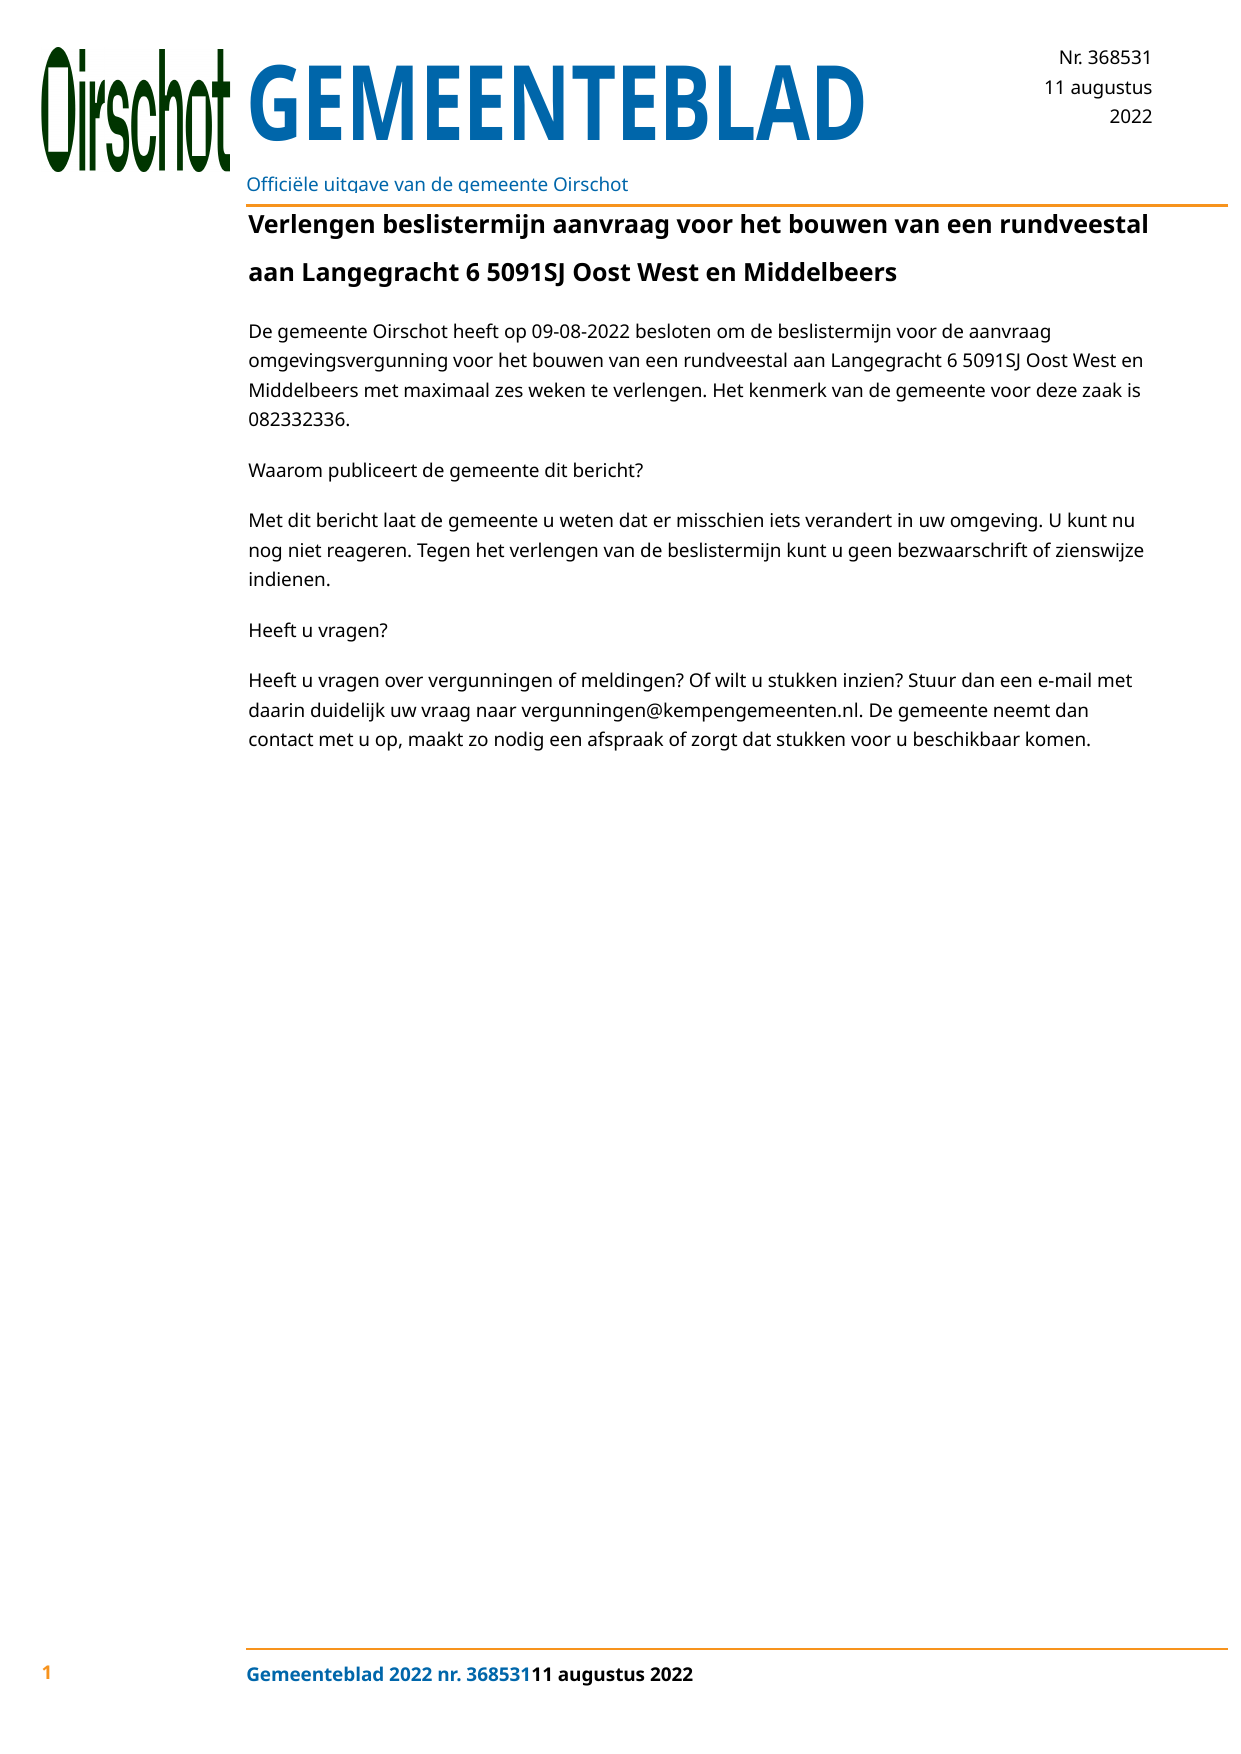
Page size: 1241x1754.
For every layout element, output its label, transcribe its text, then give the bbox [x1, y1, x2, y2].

text Met dit bericht laat de gemeente u weten dat er misschien iets verandert in uw omgeving. U kunt nu nog niet reageren. Tegen het verlengen van de beslistermijn kunt u geen bezwaarschrift of zienswijze indienen. [248, 507, 1152, 592]
text Heeft u vragen? [248, 617, 1152, 643]
text De gemeente Oirschot heeft op 09-08-2022 besloten om de beslistermijn voor de aanvraag omgevingsvergunning voor het bouwen van een rundveestal aan Langegracht 6 5091SJ Oost West en Middelbeers met maximaal zes weken te verlengen. Het kenmerk van de gemeente voor deze zaak is 082332336. [248, 318, 1152, 432]
text Heeft u vragen over vergunningen of meldingen? Of wilt u stukken inzien? Stuur dan een e-mail met daarin duidelijk uw vraag naar vergunningen@kempengemeenten.nl. De gemeente neemt dan contact met u op, maakt zo nodig een afspraak of zorgt dat stukken voor u beschikbaar komen. [248, 667, 1152, 752]
picture [41, 47, 231, 172]
text Verlengen beslistermijn aanvraag voor het bouwen van een rundveestal aan Langegracht 6 5091SJ Oost West en Middelbeers [248, 207, 1152, 288]
text Waarom publiceert de gemeente dit bericht? [248, 457, 1152, 483]
